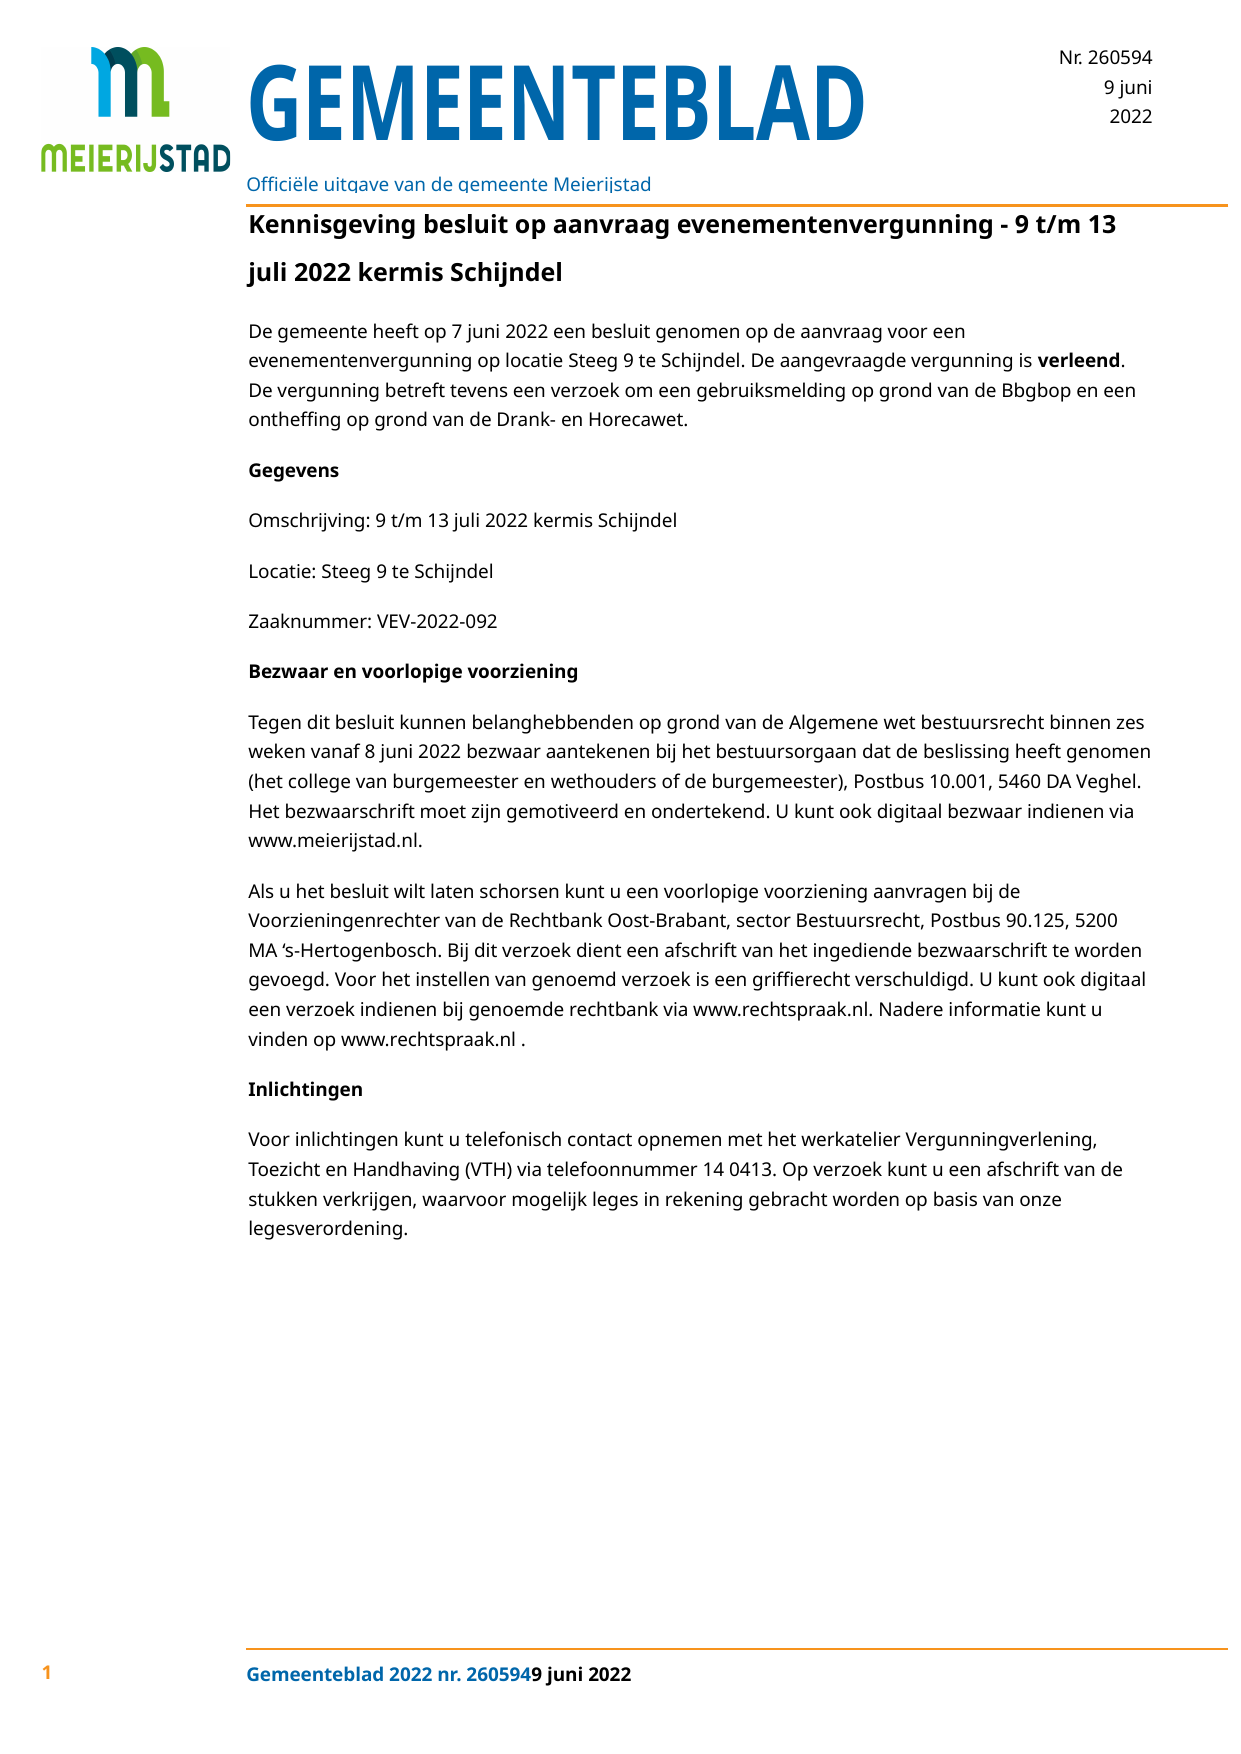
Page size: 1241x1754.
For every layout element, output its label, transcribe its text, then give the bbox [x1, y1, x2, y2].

text Inlichtingen [248, 1076, 1152, 1102]
text Als u het besluit wilt laten schorsen kunt u een voorlopige voorziening aanvragen bij de Voorzieningenrechter van de Rechtbank Oost-Brabant, sector Bestuursrecht, Postbus 90.125, 5200 MA ‘s-Hertogenbosch. Bij dit verzoek dient een afschrift van het ingediende bezwaarschrift te worden gevoegd. Voor het instellen van genoemd verzoek is een griffierecht verschuldigd. U kunt ook digitaal een verzoek indienen bij genoemde rechtbank via www.rechtspraak.nl. Nadere informatie kunt u vinden op www.rechtspraak.nl . [248, 878, 1152, 1052]
text De gemeente heeft op 7 juni 2022 een besluit genomen op de aanvraag voor een evenementenvergunning op locatie Steeg 9 te Schijndel. De aangevraagde vergunning is verleend. De vergunning betreft tevens een verzoek om een gebruiksmelding op grond van de Bbgbop en een ontheffing op grond van de Drank- en Horecawet. [248, 318, 1152, 432]
picture [41, 47, 231, 172]
text Zaaknummer: VEV-2022-092 [248, 608, 1152, 634]
text Gegevens [248, 457, 1152, 483]
text Bezwaar en voorlopige voorziening [248, 659, 1152, 684]
text Tegen dit besluit kunnen belanghebbenden op grond van de Algemene wet bestuursrecht binnen zes weken vanaf 8 juni 2022 bezwaar aantekenen bij het bestuursorgaan dat de beslissing heeft genomen (het college van burgemeester en wethouders of de burgemeester), Postbus 10.001, 5460 DA Veghel. Het bezwaarschrift moet zijn gemotiveerd en ondertekend. U kunt ook digitaal bezwaar indienen via www.meierijstad.nl. [248, 709, 1152, 853]
text Omschrijving: 9 t/m 13 juli 2022 kermis Schijndel [248, 507, 1152, 533]
text Kennisgeving besluit op aanvraag evenementenvergunning - 9 t/m 13 juli 2022 kermis Schijndel [248, 207, 1152, 288]
text Locatie: Steeg 9 te Schijndel [248, 558, 1152, 584]
text Voor inlichtingen kunt u telefonisch contact opnemen met het werkatelier Vergunningverlening, Toezicht en Handhaving (VTH) via telefoonnummer 14 0413. Op verzoek kunt u een afschrift van de stukken verkrijgen, waarvoor mogelijk leges in rekening gebracht worden op basis van onze legesverordening. [248, 1127, 1152, 1241]
